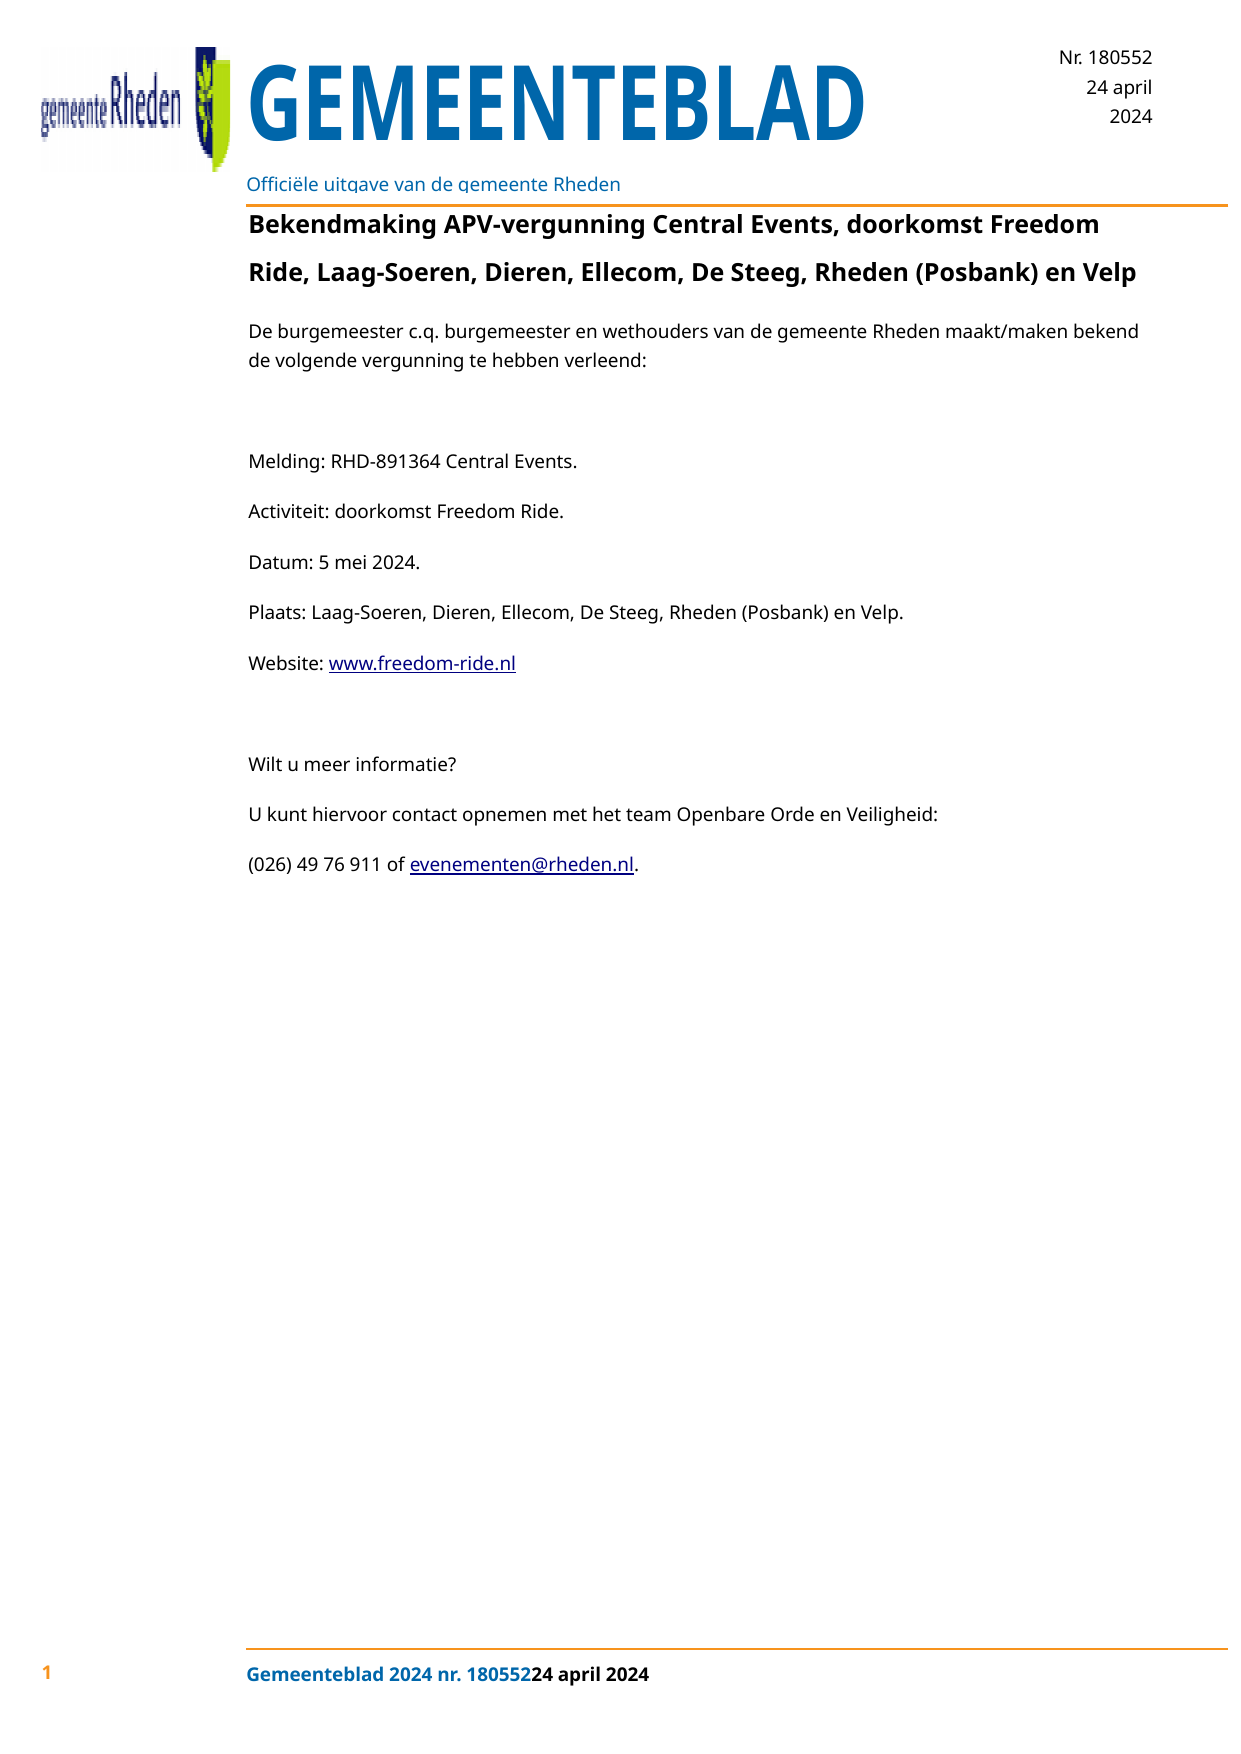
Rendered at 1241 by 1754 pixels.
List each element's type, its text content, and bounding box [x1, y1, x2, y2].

text Plaats: Laag-Soeren, Dieren, Ellecom, De Steeg, Rheden (Posbank) en Velp. [248, 599, 1152, 625]
text (026) 49 76 911 of evenementen@rheden.nl. [248, 852, 1152, 877]
text Wilt u meer informatie? [248, 751, 1152, 777]
picture [41, 47, 231, 172]
text U kunt hiervoor contact opnemen met het team Openbare Orde en Veiligheid: [248, 801, 1152, 827]
text De burgemeester c.q. burgemeester en wethouders van de gemeente Rheden maakt/maken bekend de volgende vergunning te hebben verleend: [248, 318, 1152, 373]
text Datum: 5 mei 2024. [248, 549, 1152, 575]
text Melding: RHD-891364 Central Events. [248, 448, 1152, 474]
text Bekendmaking APV-vergunning Central Events, doorkomst Freedom Ride, Laag-Soeren, Dieren, Ellecom, De Steeg, Rheden (Posbank) en Velp [248, 207, 1152, 288]
text Website: www.freedom-ride.nl [248, 650, 1152, 676]
text Activiteit: doorkomst Freedom Ride. [248, 499, 1152, 524]
